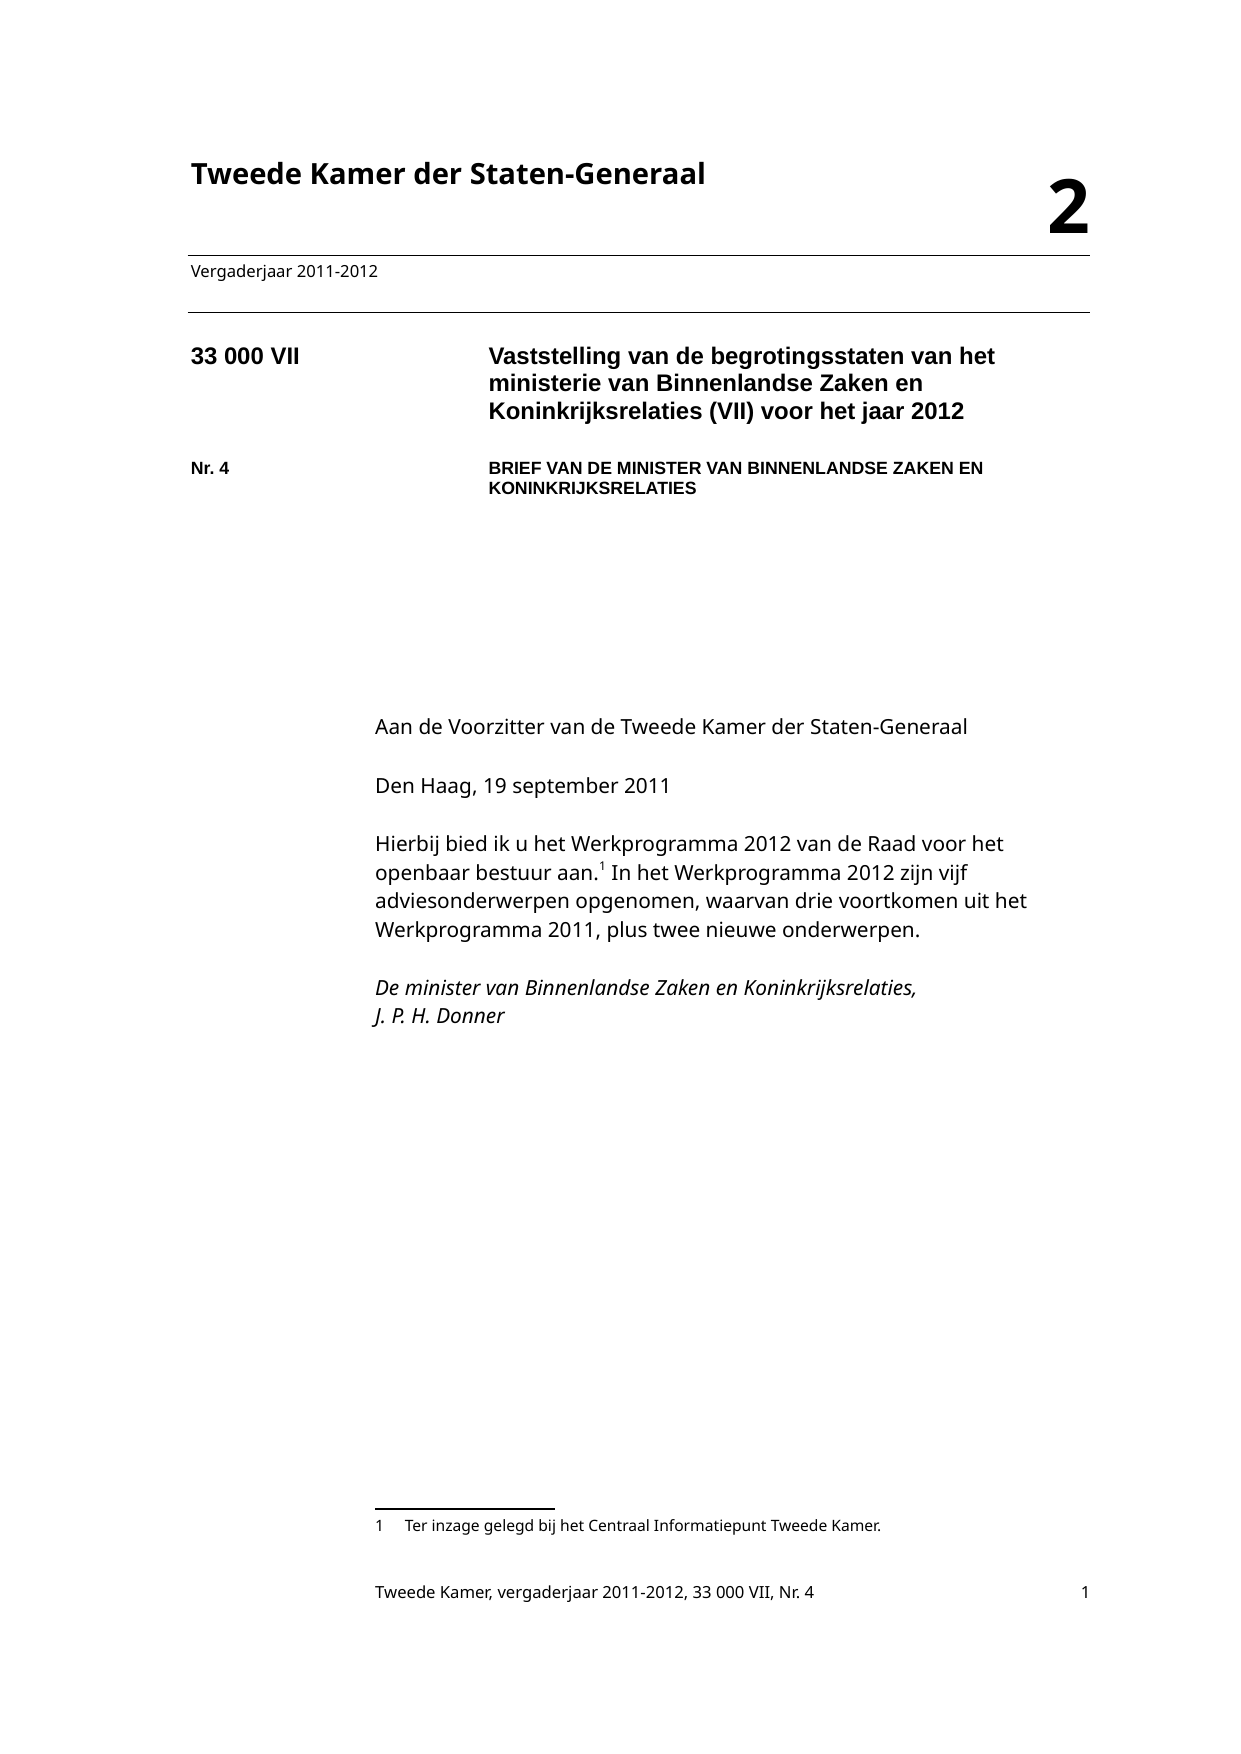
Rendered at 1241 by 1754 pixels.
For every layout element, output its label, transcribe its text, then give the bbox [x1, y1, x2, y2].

table_cell BRIEF VAN DE MINISTER VAN BINNENLANDSE ZAKEN EN KONINKRIJKSRELATIES [485, 455, 1090, 594]
table_cell Nr. 4 [188, 455, 485, 594]
text Aan de Voorzitter van de Tweede Kamer der Staten-Generaal [375, 712, 1090, 741]
table_cell 33 000 VII [188, 339, 485, 454]
text De minister van Binnenlandse Zaken en Koninkrijksrelaties, [375, 973, 1090, 1002]
table_cell Vaststelling van de begrotingsstaten van het ministerie van Binnenlandse Zaken en Koninkrijksrelaties (VII) voor het jaar 2012 [485, 339, 1090, 454]
text J. P. H. Donner [375, 1002, 1090, 1030]
table_cell [485, 313, 1090, 339]
table_header 2 [910, 150, 1090, 255]
table_cell [188, 313, 485, 339]
text Ter inzage gelegd bij het Centraal Informatiepunt Tweede Kamer. [375, 1508, 1090, 1536]
text Den Haag, 19 september 2011 [375, 771, 1090, 799]
text Hierbij bied ik u het Werkprogramma 2012 van de Raad voor het openbaar bestuur aan. In het Werkprogramma 2012 zijn vijf adviesonderwerpen opgenomen, waarvan drie voortkomen uit het Werkprogramma 2011, plus twee nieuwe onderwerpen. [375, 829, 1090, 943]
table_header Tweede Kamer der Staten-Generaal [188, 150, 909, 255]
table_cell [485, 256, 1090, 312]
table_cell Vergaderjaar 2011-2012 [188, 256, 485, 312]
